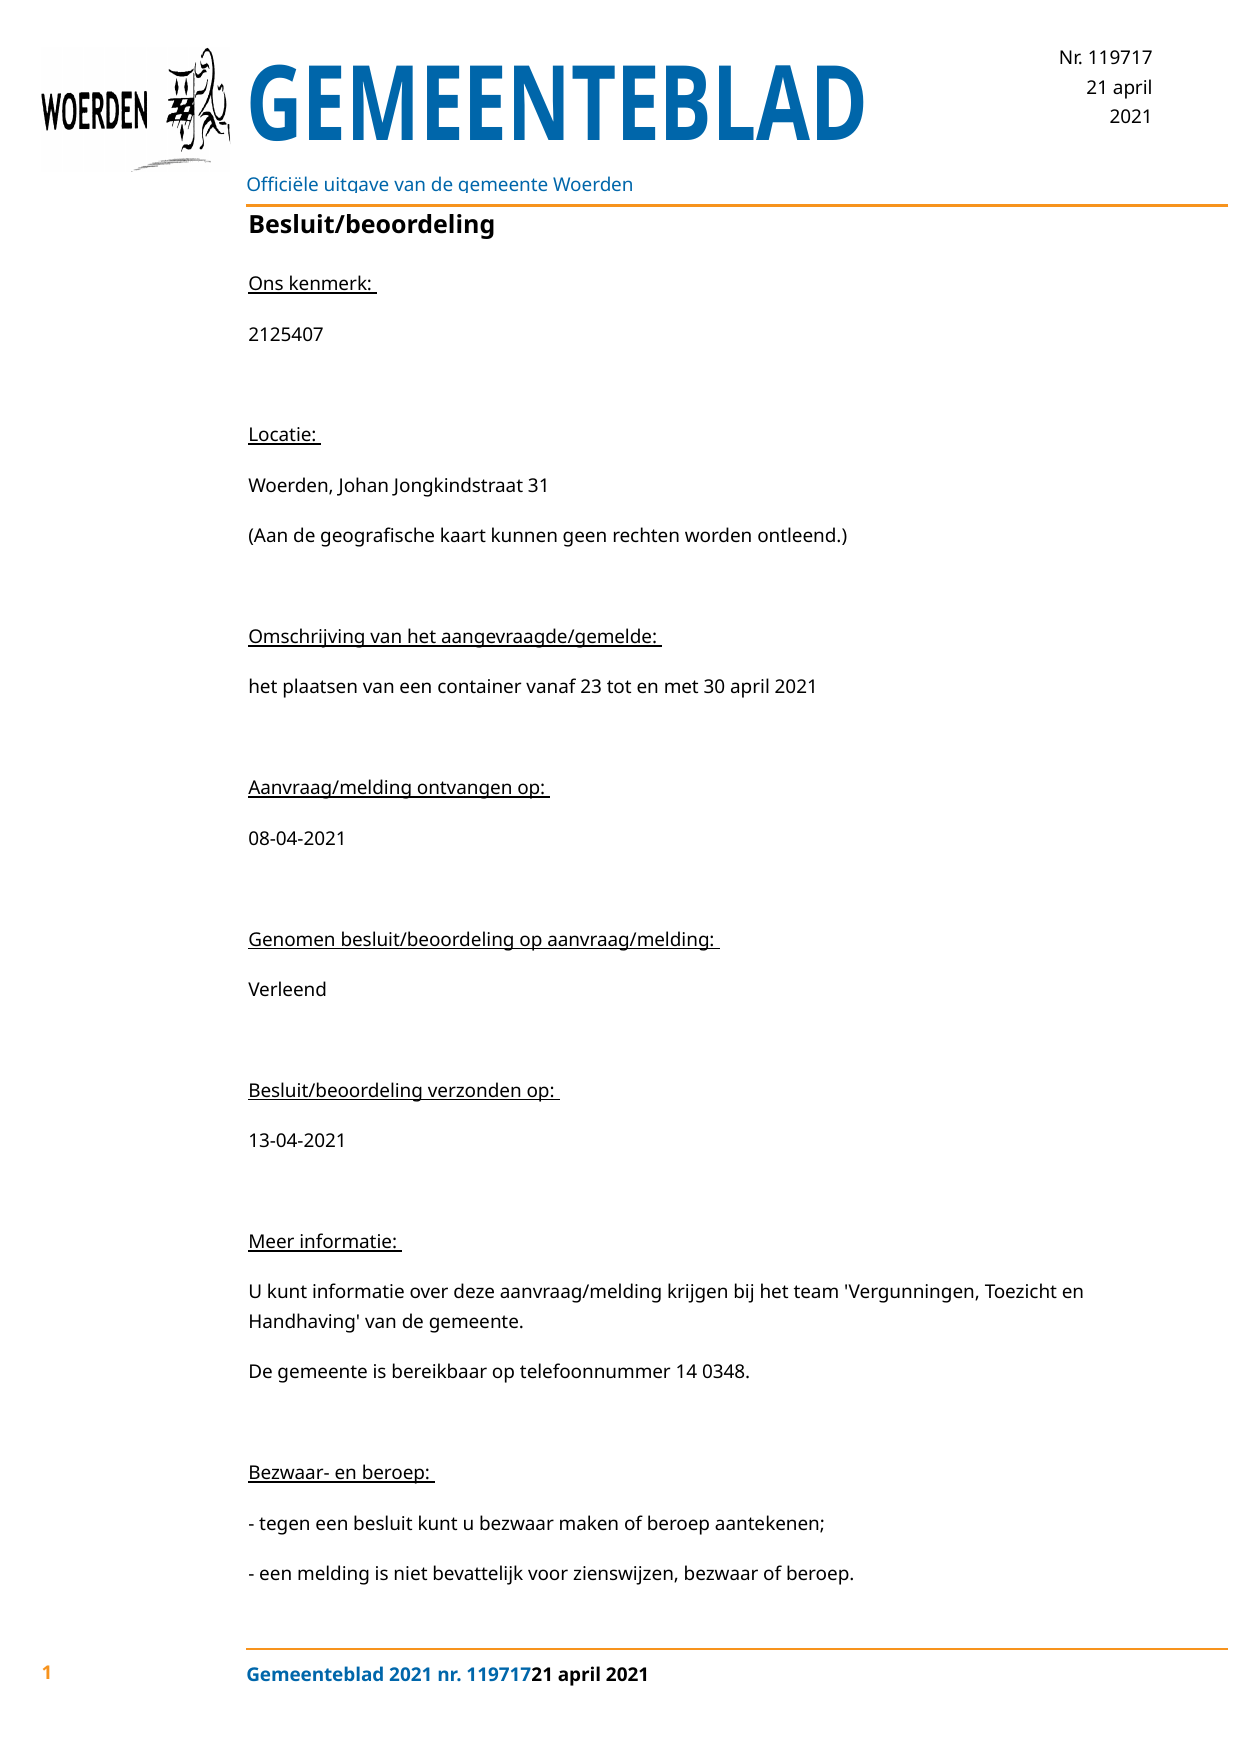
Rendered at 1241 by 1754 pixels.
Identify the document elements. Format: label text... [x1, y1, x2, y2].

text Bezwaar- en beroep: [248, 1459, 1152, 1485]
text Omschrijving van het aangevraagde/gemelde: [248, 623, 1152, 649]
text Verleend [248, 976, 1152, 1002]
text Meer informatie: [248, 1228, 1152, 1254]
text (Aan de geografische kaart kunnen geen rechten worden ontleend.) [248, 522, 1152, 548]
text Locatie: [248, 422, 1152, 447]
text 13-04-2021 [248, 1127, 1152, 1153]
text De gemeente is bereikbaar op telefoonnummer 14 0348. [248, 1359, 1152, 1384]
text Ons kenmerk: [248, 270, 1152, 296]
text Genomen besluit/beoordeling op aanvraag/melding: [248, 926, 1152, 951]
text Besluit/beoordeling [248, 207, 1152, 241]
text Aanvraag/melding ontvangen op: [248, 774, 1152, 800]
text 2125407 [248, 321, 1152, 346]
text Woerden, Johan Jongkindstraat 31 [248, 472, 1152, 498]
text U kunt informatie over deze aanvraag/melding krijgen bij het team 'Vergunningen, Toezicht en Handhaving' van de gemeente. [248, 1279, 1152, 1334]
text - een melding is niet bevattelijk voor zienswijzen, bezwaar of beroep. [248, 1560, 1152, 1586]
text Besluit/beoordeling verzonden op: [248, 1077, 1152, 1103]
text 08-04-2021 [248, 825, 1152, 851]
picture [41, 47, 231, 172]
text het plaatsen van een container vanaf 23 tot en met 30 april 2021 [248, 674, 1152, 699]
text - tegen een besluit kunt u bezwaar maken of beroep aantekenen; [248, 1510, 1152, 1536]
